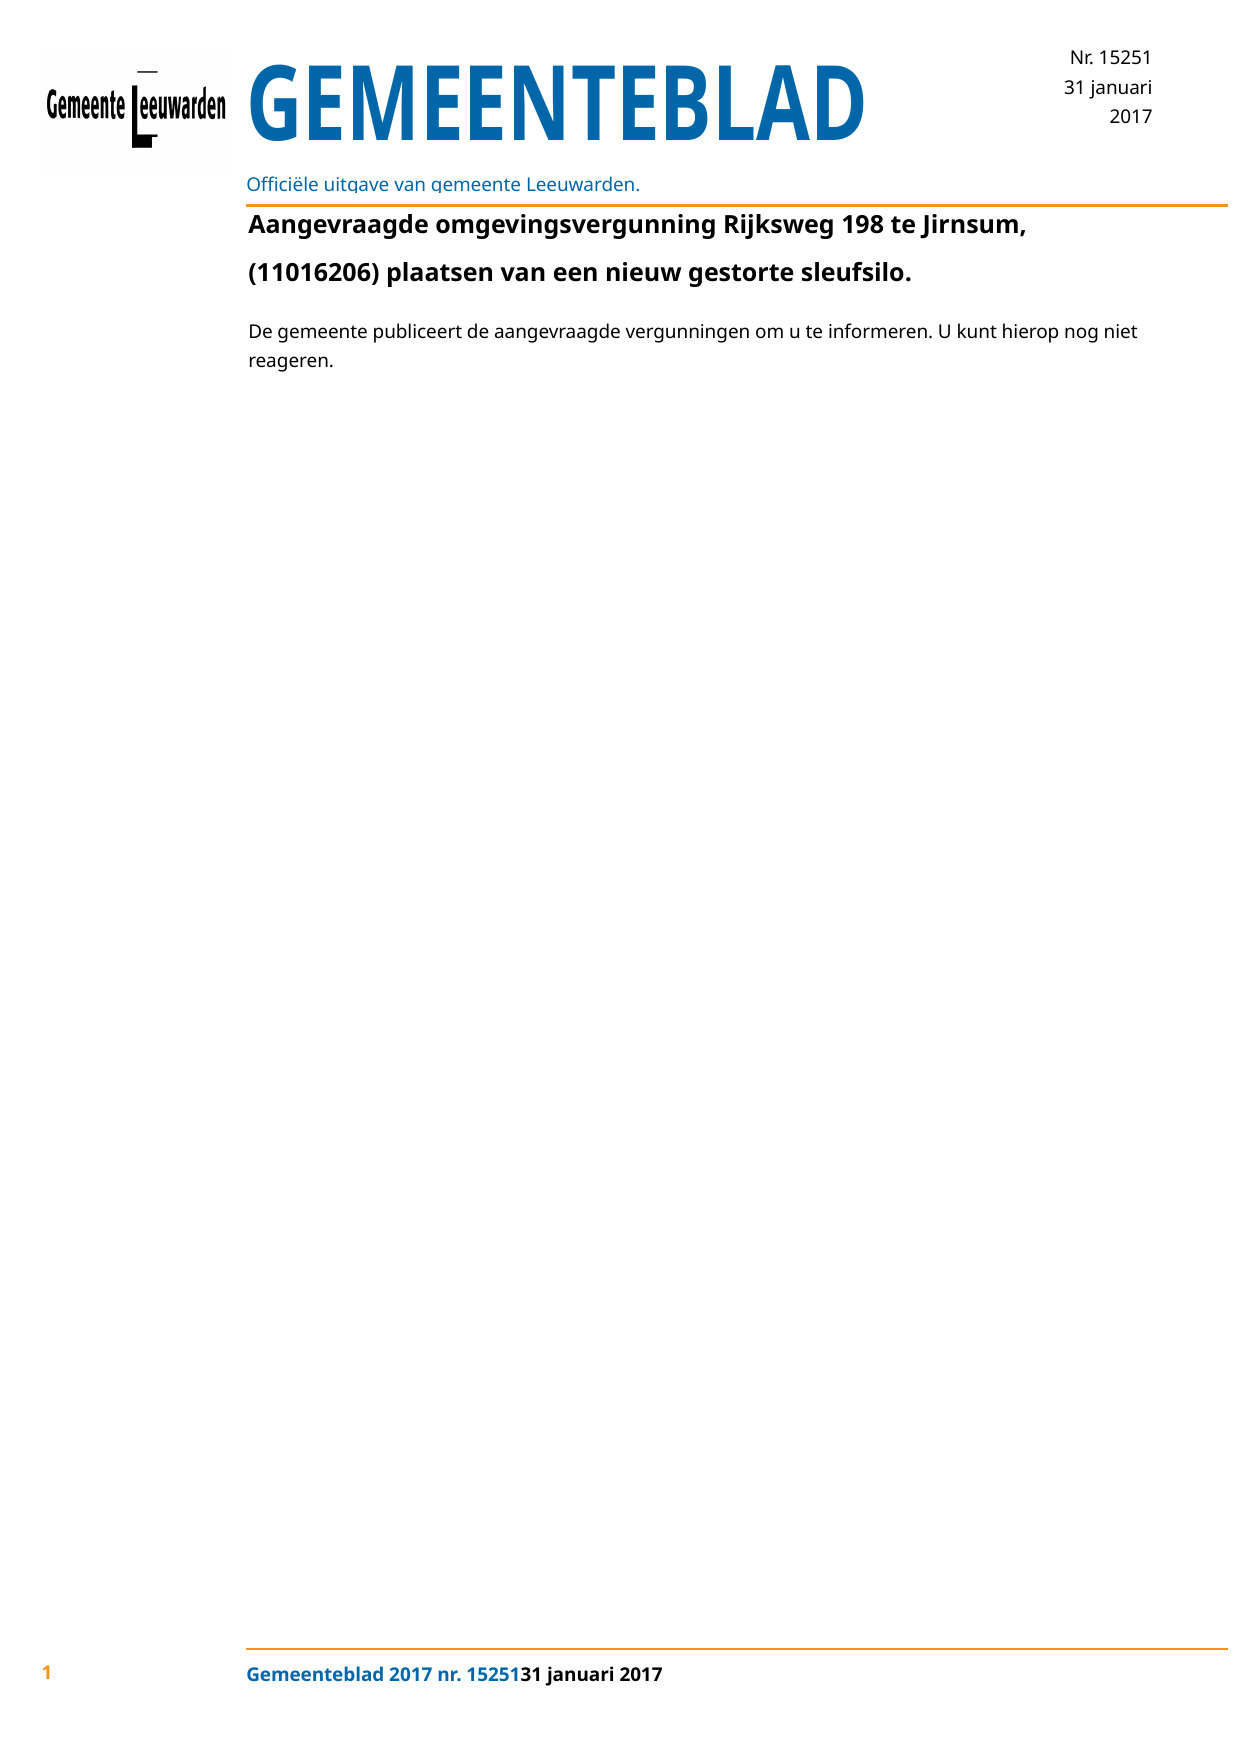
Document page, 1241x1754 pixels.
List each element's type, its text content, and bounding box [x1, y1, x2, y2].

text Aangevraagde omgevingsvergunning Rijksweg 198 te Jirnsum, (11016206) plaatsen van een nieuw gestorte sleufsilo. [248, 207, 1152, 288]
picture [41, 47, 231, 172]
text De gemeente publiceert de aangevraagde vergunningen om u te informeren. U kunt hierop nog niet reageren. [248, 318, 1152, 373]
